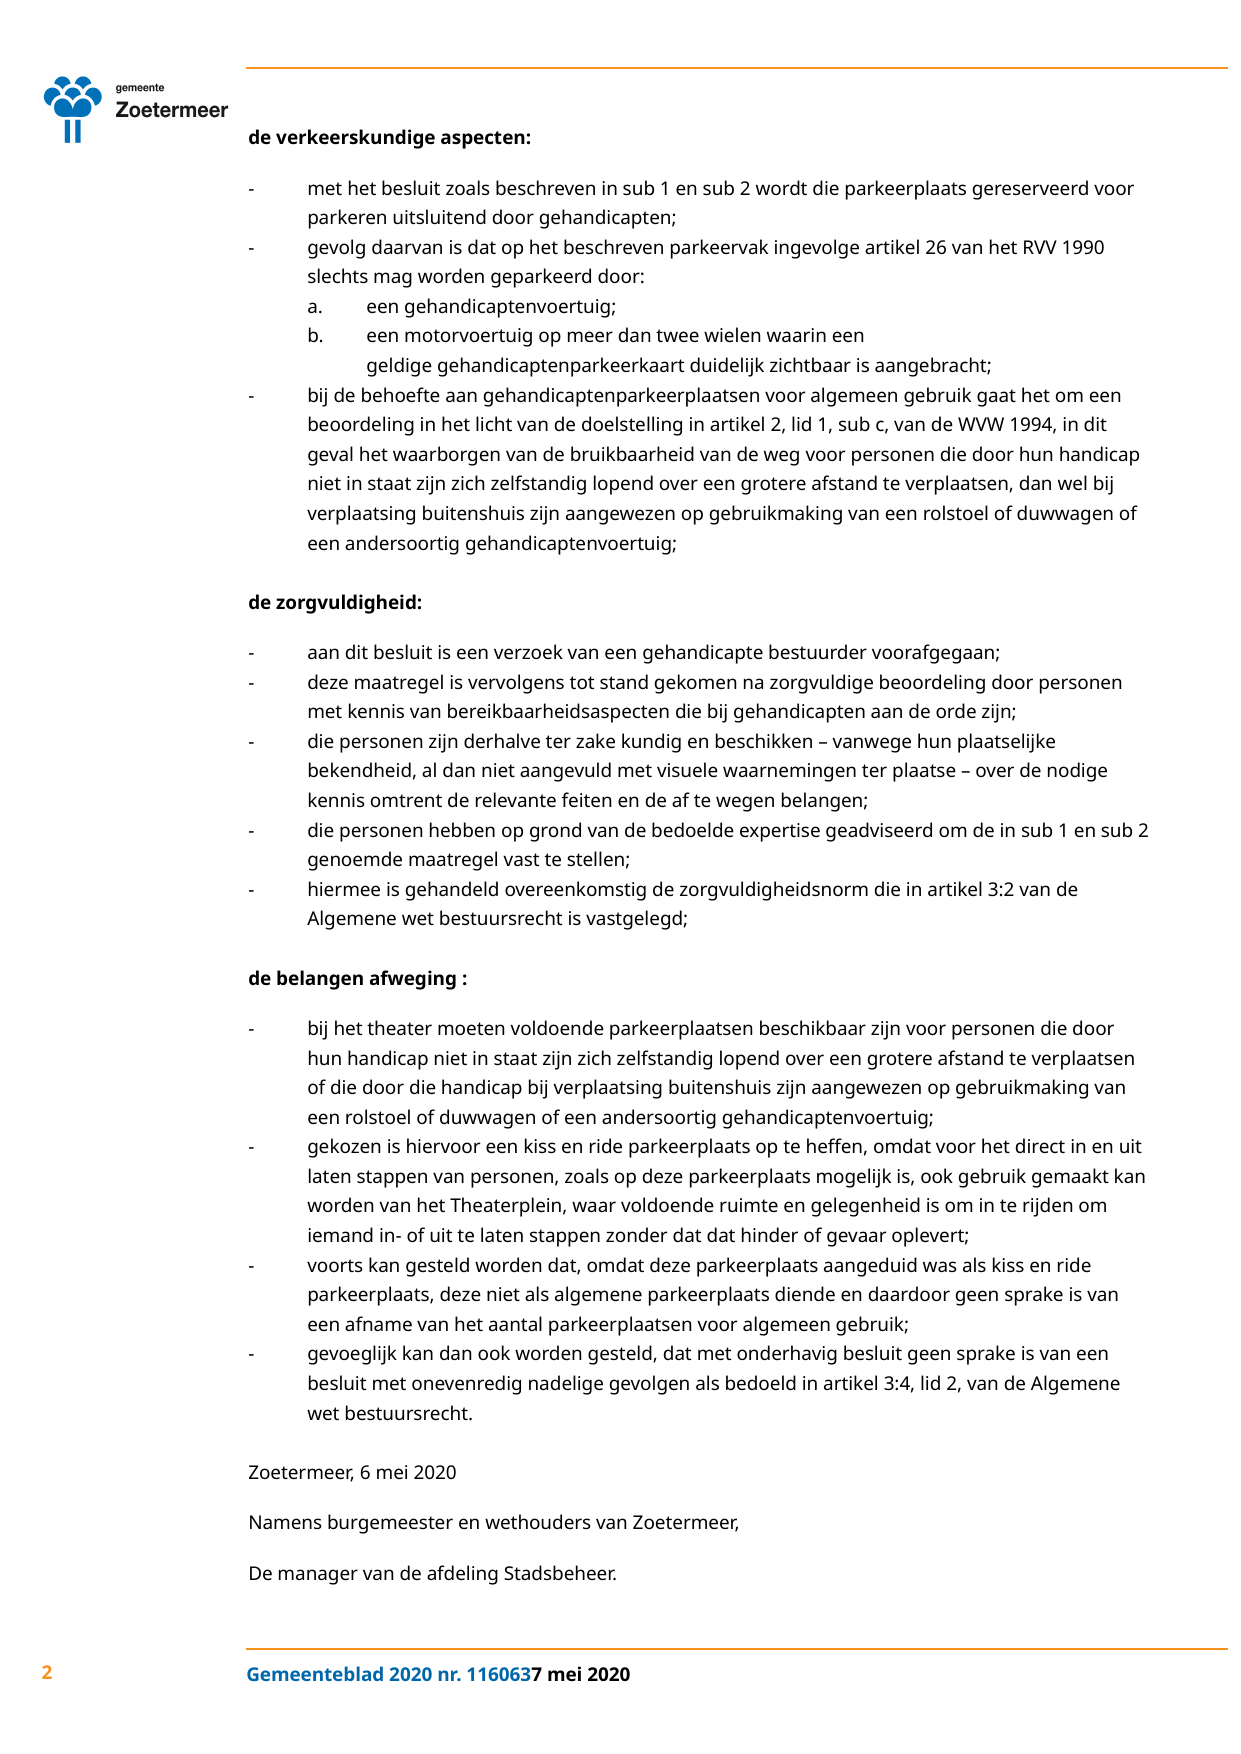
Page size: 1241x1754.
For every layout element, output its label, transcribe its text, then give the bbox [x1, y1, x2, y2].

list bij het theater moeten voldoende parkeerplaatsen beschikbaar zijn voor personen die door hun handicap niet in staat zijn zich zelfstandig lopend over een grotere afstand te verplaatsen of die door die handicap bij verplaatsing buitenshuis zijn aangewezen op gebruikmaking van een rolstoel of duwwagen of een andersoortig gehandicaptenvoertuig; [248, 1015, 1152, 1130]
list voorts kan gesteld worden dat, omdat deze parkeerplaats aangeduid was als kiss en ride parkeerplaats, deze niet als algemene parkeerplaats diende en daardoor geen sprake is van een afname van het aantal parkeerplaatsen voor algemeen gebruik; [248, 1252, 1152, 1337]
text De manager van de afdeling Stadsbeheer. [248, 1560, 1152, 1586]
list bij de behoefte aan gehandicaptenparkeerplaatsen voor algemeen gebruik gaat het om een beoordeling in het licht van de doelstelling in artikel 2, lid 1, sub c, van de WVW 1994, in dit geval het waarborgen van de bruikbaarheid van de weg voor personen die door hun handicap niet in staat zijn zich zelfstandig lopend over een grotere afstand te verplaatsen, dan wel bij verplaatsing buitenshuis zijn aangewezen op gebruikmaking van een rolstoel of duwwagen of een andersoortig gehandicaptenvoertuig; [248, 382, 1152, 556]
text Namens burgemeester en wethouders van Zoetermeer, [248, 1509, 1152, 1535]
list een gehandicaptenvoertuig; [307, 293, 1152, 319]
list hiermee is gehandeld overeenkomstig de zorgvuldigheidsnorm die in artikel 3:2 van de Algemene wet bestuursrecht is vastgelegd; [248, 876, 1152, 931]
list een motorvoertuig op meer dan twee wielen waarin een geldige gehandicaptenparkeerkaart duidelijk zichtbaar is aangebracht; [307, 323, 1152, 378]
text de verkeerskundige aspecten: [248, 124, 1152, 150]
picture [41, 47, 231, 172]
list gevolg daarvan is dat op het beschreven parkeervak ingevolge artikel 26 van het RVV 1990 slechts mag worden geparkeerd door: [248, 234, 1152, 289]
list aan dit besluit is een verzoek van een gehandicapte bestuurder voorafgegaan; [248, 639, 1152, 665]
text de zorgvuldigheid: [248, 589, 1152, 615]
text Zoetermeer, 6 mei 2020 [248, 1459, 1152, 1485]
text de belangen afweging : [248, 965, 1152, 991]
list deze maatregel is vervolgens tot stand gekomen na zorgvuldige beoordeling door personen met kennis van bereikbaarheidsaspecten die bij gehandicapten aan de orde zijn; [248, 669, 1152, 724]
list die personen zijn derhalve ter zake kundig en beschikken – vanwege hun plaatselijke bekendheid, al dan niet aangevuld met visuele waarnemingen ter plaatse – over de nodige kennis omtrent de relevante feiten en de af te wegen belangen; [248, 728, 1152, 813]
list met het besluit zoals beschreven in sub 1 en sub 2 wordt die parkeerplaats gereserveerd voor parkeren uitsluitend door gehandicapten; [248, 175, 1152, 230]
list die personen hebben op grond van de bedoelde expertise geadviseerd om de in sub 1 en sub 2 genoemde maatregel vast te stellen; [248, 817, 1152, 872]
list gevoeglijk kan dan ook worden gesteld, dat met onderhavig besluit geen sprake is van een besluit met onevenredig nadelige gevolgen als bedoeld in artikel 3:4, lid 2, van de Algemene wet bestuursrecht. [248, 1341, 1152, 1426]
list gekozen is hiervoor een kiss en ride parkeerplaats op te heffen, omdat voor het direct in en uit laten stappen van personen, zoals op deze parkeerplaats mogelijk is, ook gebruik gemaakt kan worden van het Theaterplein, waar voldoende ruimte en gelegenheid is om in te rijden om iemand in- of uit te laten stappen zonder dat dat hinder of gevaar oplevert; [248, 1133, 1152, 1248]
